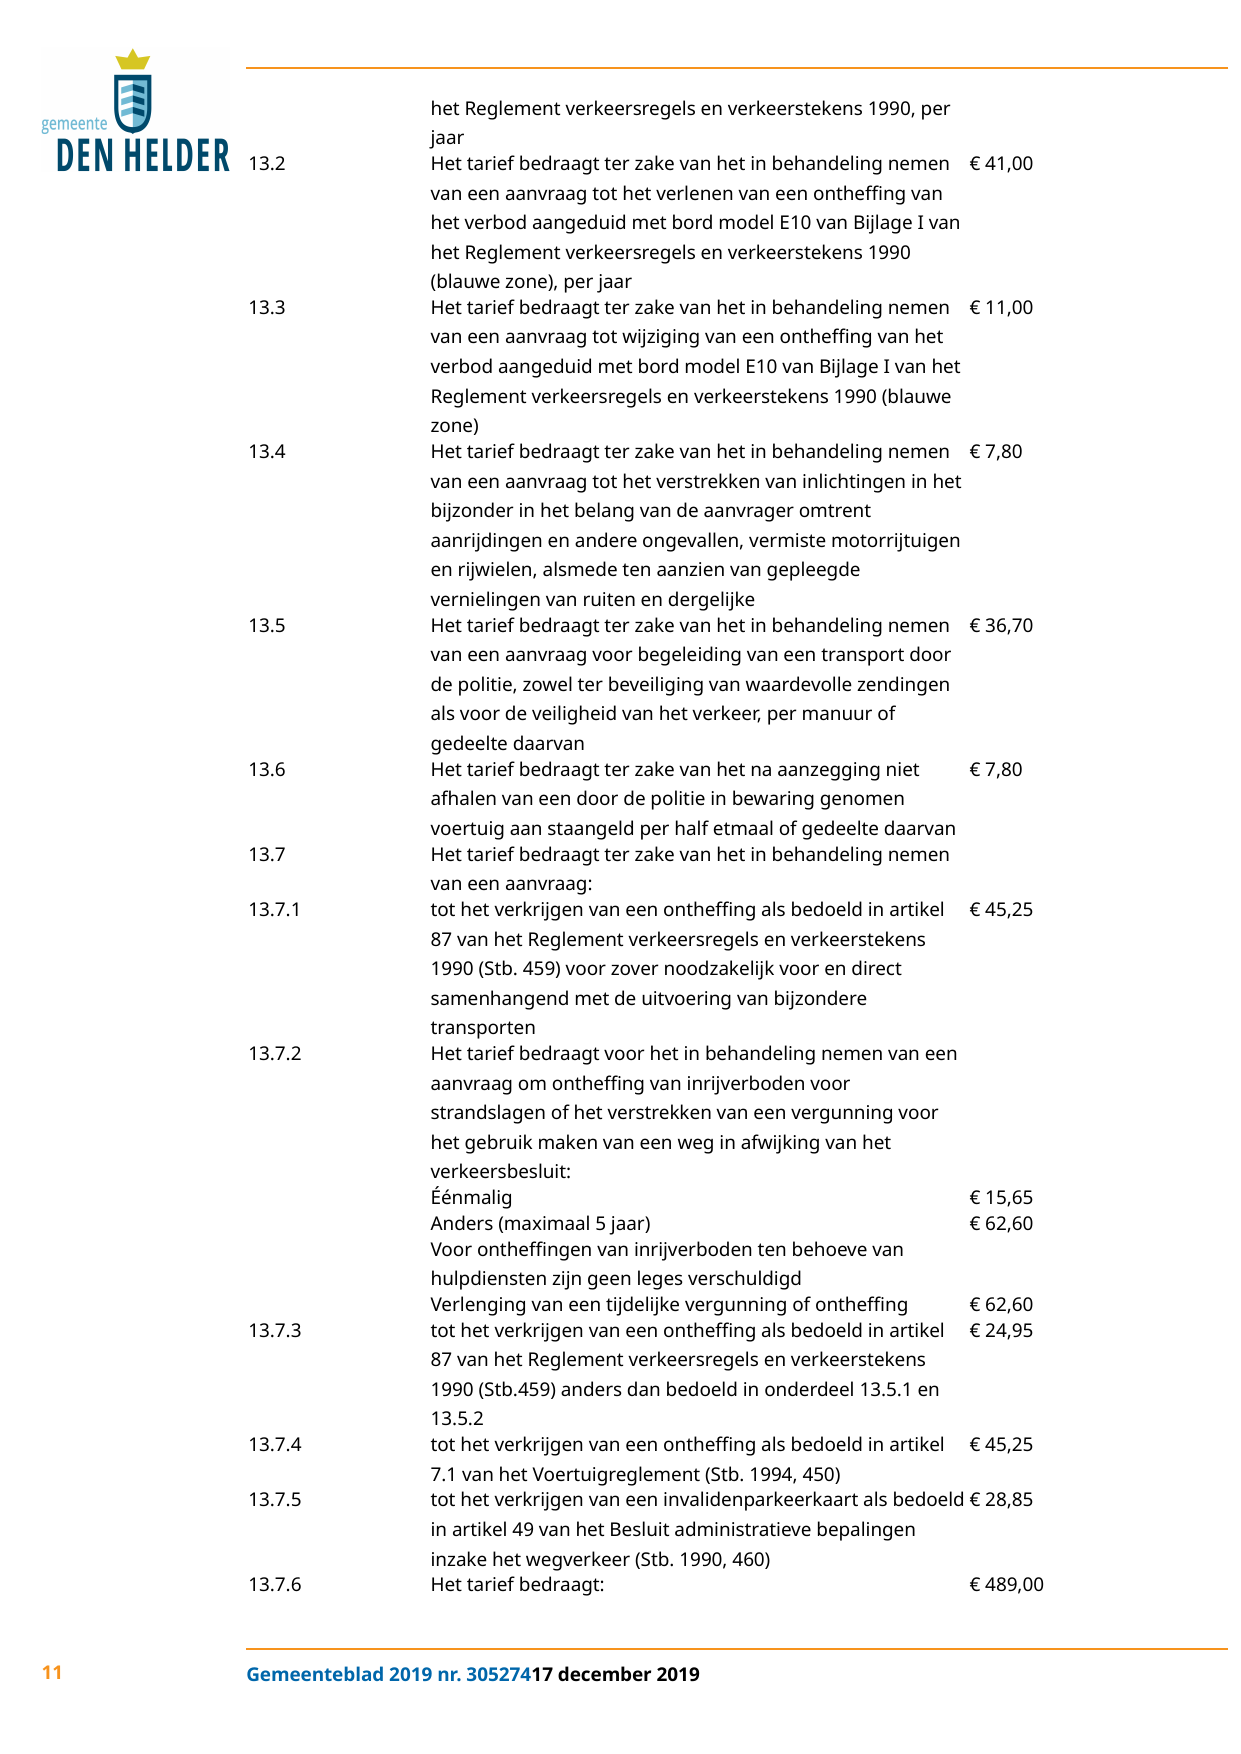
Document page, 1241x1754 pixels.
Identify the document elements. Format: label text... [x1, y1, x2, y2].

table_cell € 11,00 [969, 294, 1152, 438]
table_cell [969, 1236, 1152, 1291]
table_cell tot het verkrijgen van een invalidenparkeerkaart als bedoeld in artikel 49 van het Besluit administratieve bepalingen inzake het wegverkeer (Stb. 1990, 460) [430, 1487, 969, 1571]
table_cell Het tarief bedraagt ter zake van het in behandeling nemen van een aanvraag tot het verlenen van een ontheffing van het verbod aangeduid met bord model E10 van Bijlage I van het Reglement verkeersregels en verkeerstekens 1990 (blauwe zone), per jaar [430, 150, 969, 294]
table_cell [248, 1184, 430, 1210]
table_cell € 7,80 [969, 756, 1152, 841]
picture [182, 144, 187, 165]
table_cell [969, 1040, 1152, 1184]
table_cell Éénmalig [430, 1184, 969, 1210]
table_header het Reglement verkeersregels en verkeerstekens 1990, per jaar [430, 95, 969, 150]
picture [220, 160, 224, 172]
table_cell Het tarief bedraagt ter zake van het in behandeling nemen van een aanvraag tot wijziging van een ontheffing van het verbod aangeduid met bord model E10 van Bijlage I van het Reglement verkeersregels en verkeerstekens 1990 (blauwe zone) [430, 294, 969, 438]
table_cell tot het verkrijgen van een ontheffing als bedoeld in artikel 7.1 van het Voertuigreglement (Stb. 1994, 450) [430, 1431, 969, 1487]
table_cell Het tarief bedraagt ter zake van het in behandeling nemen van een aanvraag: [430, 841, 969, 896]
table_cell Het tarief bedraagt ter zake van het na aanzegging niet afhalen van een door de politie in bewaring genomen voertuig aan staangeld per half etmaal of gedeelte daarvan [430, 756, 969, 841]
table_cell 13.7.3 [248, 1317, 430, 1431]
table_cell [248, 1291, 430, 1317]
table_cell [969, 841, 1152, 896]
table_cell € 41,00 [969, 150, 1152, 294]
picture [41, 47, 231, 172]
picture [130, 157, 135, 172]
table_cell [248, 1210, 430, 1236]
table_cell tot het verkrijgen van een ontheffing als bedoeld in artikel 87 van het Reglement verkeersregels en verkeerstekens 1990 (Stb.459) anders dan bedoeld in onderdeel 13.5.1 en 13.5.2 [430, 1317, 969, 1431]
table_cell € 24,95 [969, 1317, 1152, 1431]
picture [63, 144, 68, 165]
table_cell [248, 1236, 430, 1291]
table_cell 13.7 [248, 841, 430, 896]
table_cell € 45,25 [969, 896, 1152, 1040]
table_cell 13.7.2 [248, 1040, 430, 1184]
table_cell 13.3 [248, 294, 430, 438]
table_cell Het tarief bedraagt voor het in behandeling nemen van een aanvraag om ontheffing van inrijverboden voor strandslagen of het verstrekken van een vergunning voor het gebruik maken van een weg in afwijking van het verkeersbesluit: [430, 1040, 969, 1184]
table_cell tot het verkrijgen van een ontheffing als bedoeld in artikel 87 van het Reglement verkeersregels en verkeerstekens 1990 (Stb. 459) voor zover noodzakelijk voor en direct samenhangend met de uitvoering van bijzondere transporten [430, 896, 969, 1040]
table_cell Het tarief bedraagt ter zake van het in behandeling nemen van een aanvraag voor begeleiding van een transport door de politie, zowel ter beveiliging van waardevolle zendingen als voor de veiligheid van het verkeer, per manuur of gedeelte daarvan [430, 612, 969, 756]
table_cell € 489,00 [969, 1571, 1152, 1597]
table_cell Het tarief bedraagt: [430, 1571, 969, 1597]
table_cell € 28,85 [969, 1487, 1152, 1571]
table_cell € 15,65 [969, 1184, 1152, 1210]
table_cell Verlenging van een tijdelijke vergunning of ontheffing [430, 1291, 969, 1317]
table_cell 13.7.6 [248, 1571, 430, 1597]
table_cell 13.7.4 [248, 1431, 430, 1487]
table_cell 13.7.5 [248, 1487, 430, 1571]
table_cell Het tarief bedraagt ter zake van het in behandeling nemen van een aanvraag tot het verstrekken van inlichtingen in het bijzonder in het belang van de aanvrager omtrent aanrijdingen en andere ongevallen, vermiste motorrijtuigen en rijwielen, alsmede ten aanzien van gepleegde vernielingen van ruiten en dergelijke [430, 438, 969, 612]
table_cell 13.5 [248, 612, 430, 756]
table_header [969, 95, 1152, 150]
table_cell Voor ontheffingen van inrijverboden ten behoeve van hulpdiensten zijn geen leges verschuldigd [430, 1236, 969, 1291]
table_header [248, 95, 430, 150]
table_cell € 45,25 [969, 1431, 1152, 1487]
table_cell 13.6 [248, 756, 430, 841]
table_cell 13.7.1 [248, 896, 430, 1040]
table_cell € 36,70 [969, 612, 1152, 756]
table_cell € 62,60 [969, 1210, 1152, 1236]
table_cell € 7,80 [969, 438, 1152, 612]
picture [100, 154, 106, 172]
table_cell Anders (maximaal 5 jaar) [430, 1210, 969, 1236]
table_cell € 62,60 [969, 1291, 1152, 1317]
table_cell 13.2 [248, 150, 430, 294]
table_cell 13.4 [248, 438, 430, 612]
